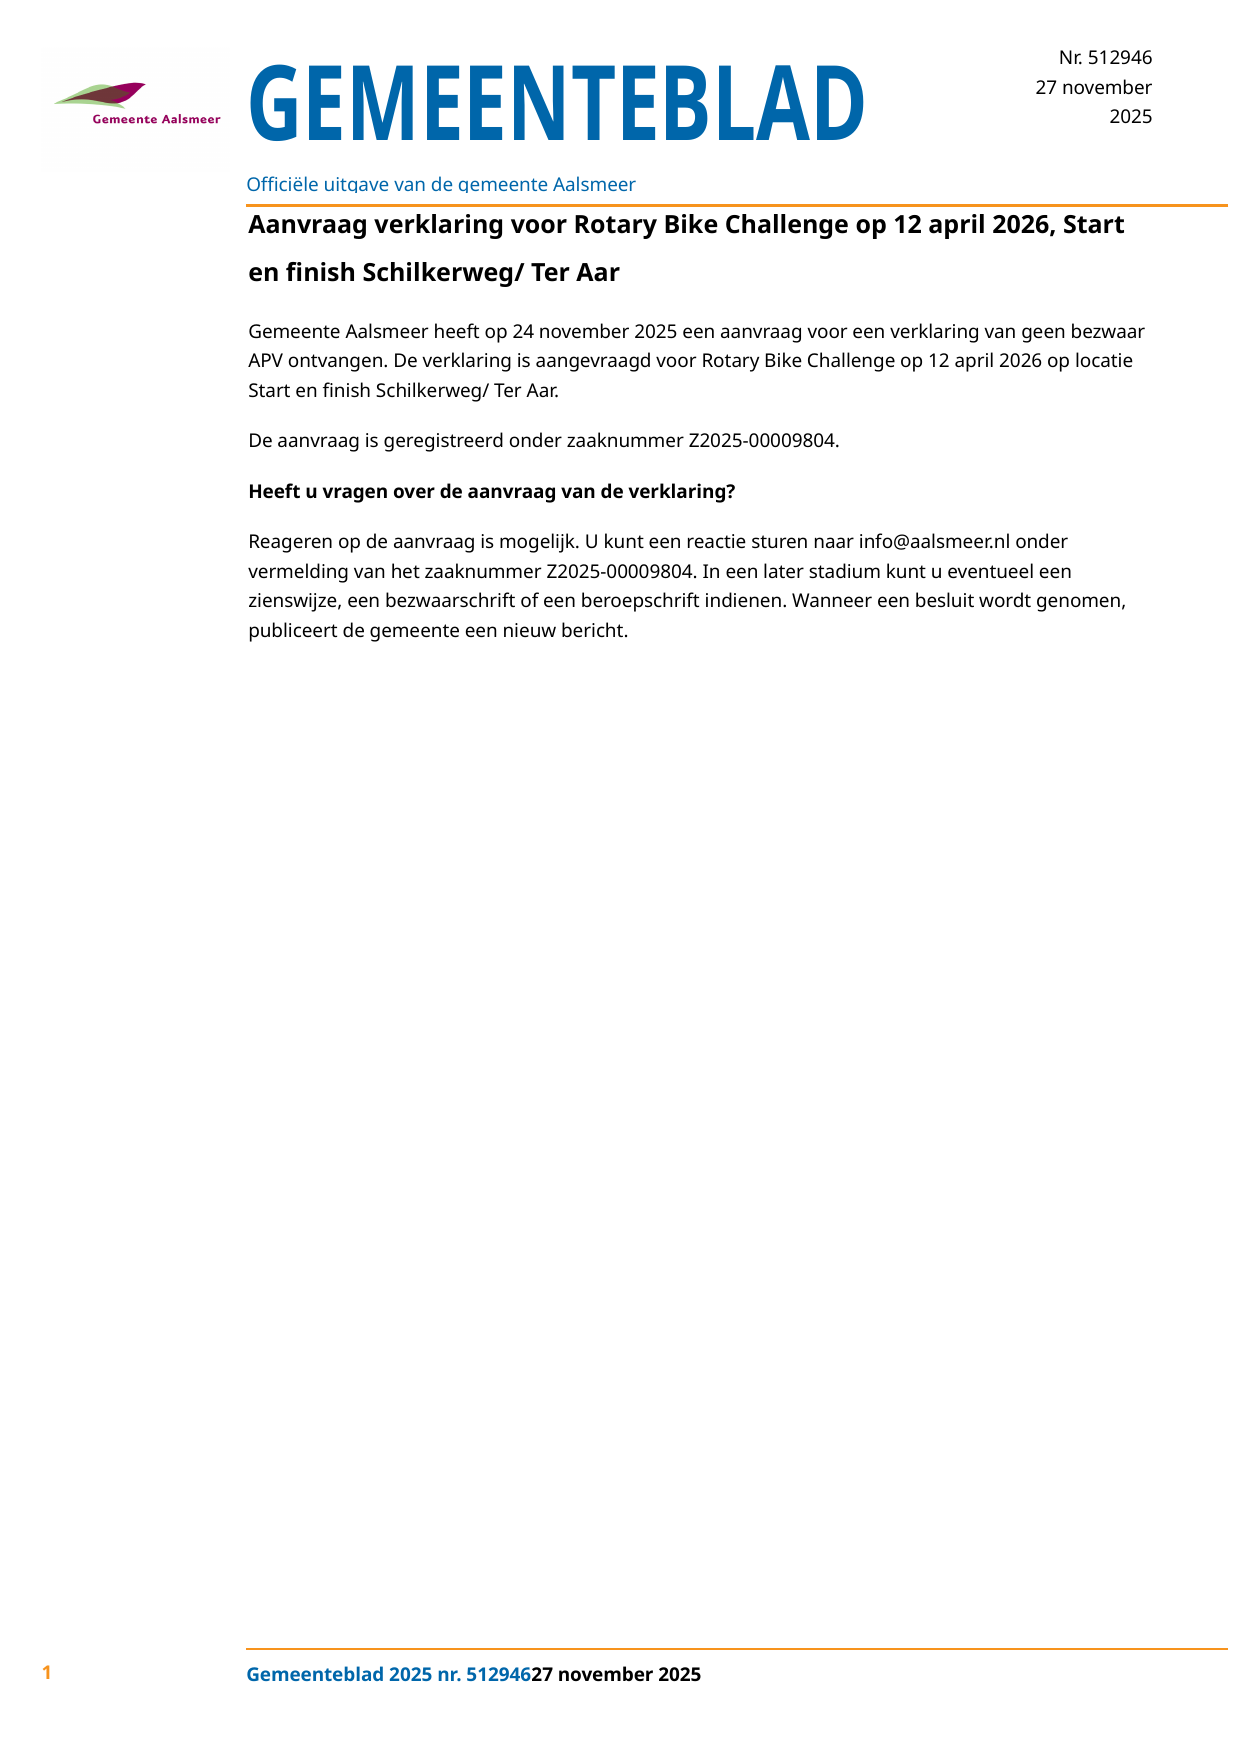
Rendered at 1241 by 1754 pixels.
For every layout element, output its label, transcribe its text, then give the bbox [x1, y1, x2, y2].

text De aanvraag is geregistreerd onder zaaknummer Z2025-00009804. [248, 427, 1152, 453]
text Heeft u vragen over de aanvraag van de verklaring? [248, 478, 1152, 504]
text Gemeente Aalsmeer heeft op 24 november 2025 een aanvraag voor een verklaring van geen bezwaar APV ontvangen. De verklaring is aangevraagd voor Rotary Bike Challenge op 12 april 2026 op locatie Start en finish Schilkerweg/ Ter Aar. [248, 318, 1152, 403]
picture [41, 47, 231, 172]
text Aanvraag verklaring voor Rotary Bike Challenge op 12 april 2026, Start en finish Schilkerweg/ Ter Aar [248, 207, 1152, 288]
text Reageren op de aanvraag is mogelijk. U kunt een reactie sturen naar info@aalsmeer.nl onder vermelding van het zaaknummer Z2025-00009804. In een later stadium kunt u eventueel een zienswijze, een bezwaarschrift of een beroepschrift indienen. Wanneer een besluit wordt genomen, publiceert de gemeente een nieuw bericht. [248, 528, 1152, 643]
